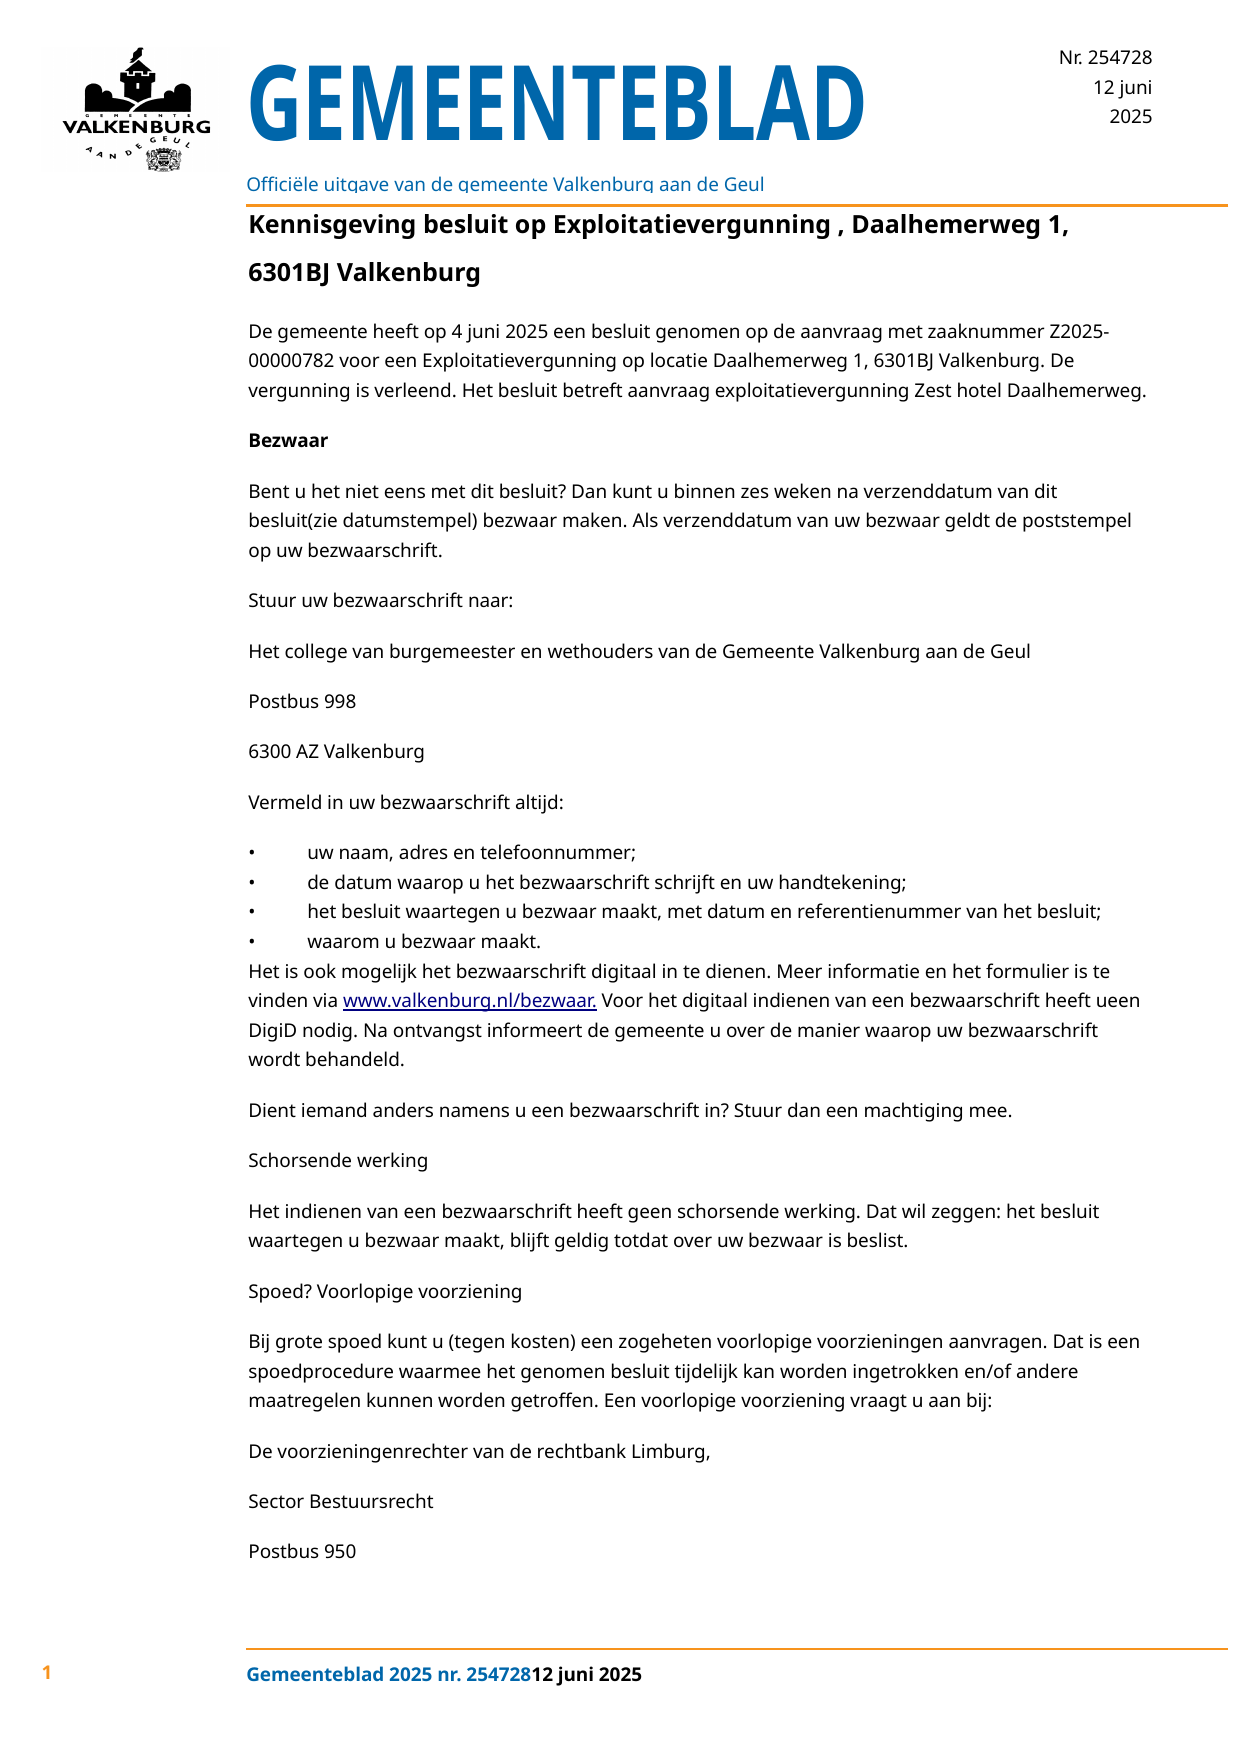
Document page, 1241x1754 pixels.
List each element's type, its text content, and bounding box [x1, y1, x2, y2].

text Bent u het niet eens met dit besluit? Dan kunt u binnen zes weken na verzenddatum van dit besluit(zie datumstempel) bezwaar maken. Als verzenddatum van uw bezwaar geldt de poststempel op uw bezwaarschrift. [248, 478, 1152, 563]
text Bezwaar [248, 427, 1152, 453]
picture [41, 47, 231, 172]
list de datum waarop u het bezwaarschrift schrijft en uw handtekening; [248, 869, 1152, 895]
text Het is ook mogelijk het bezwaarschrift digitaal in te dienen. Meer informatie en het formulier is te vinden via www.valkenburg.nl/bezwaar. Voor het digitaal indienen van een bezwaarschrift heeft ueen DigiD nodig. Na ontvangst informeert de gemeente u over de manier waarop uw bezwaarschrift wordt behandeld. [248, 958, 1152, 1072]
text Schorsende werking [248, 1147, 1152, 1173]
text Kennisgeving besluit op Exploitatievergunning , Daalhemerweg 1, 6301BJ Valkenburg [248, 207, 1152, 288]
text Postbus 998 [248, 688, 1152, 714]
text Bij grote spoed kunt u (tegen kosten) een zogeheten voorlopige voorzieningen aanvragen. Dat is een spoedprocedure waarmee het genomen besluit tijdelijk kan worden ingetrokken en/of andere maatregelen kunnen worden getroffen. Een voorlopige voorziening vraagt u aan bij: [248, 1328, 1152, 1413]
list het besluit waartegen u bezwaar maakt, met datum en referentienummer van het besluit; [248, 899, 1152, 924]
list waarom u bezwaar maakt. [248, 928, 1152, 954]
text Postbus 950 [248, 1539, 1152, 1564]
text Sector Bestuursrecht [248, 1488, 1152, 1514]
text Het college van burgemeester en wethouders van de Gemeente Valkenburg aan de Geul [248, 638, 1152, 664]
text De gemeente heeft op 4 juni 2025 een besluit genomen op de aanvraag met zaaknummer Z2025-00000782 voor een Exploitatievergunning op locatie Daalhemerweg 1, 6301BJ Valkenburg. De vergunning is verleend. Het besluit betreft aanvraag exploitatievergunning Zest hotel Daalhemerweg. [248, 318, 1152, 403]
text 6300 AZ Valkenburg [248, 739, 1152, 764]
text Vermeld in uw bezwaarschrift altijd: [248, 789, 1152, 815]
text De voorzieningenrechter van de rechtbank Limburg, [248, 1438, 1152, 1464]
text Het indienen van een bezwaarschrift heeft geen schorsende werking. Dat wil zeggen: het besluit waartegen u bezwaar maakt, blijft geldig totdat over uw bezwaar is beslist. [248, 1198, 1152, 1253]
text Stuur uw bezwaarschrift naar: [248, 587, 1152, 613]
text Dient iemand anders namens u een bezwaarschrift in? Stuur dan een machtiging mee. [248, 1097, 1152, 1123]
text Spoed? Voorlopige voorziening [248, 1278, 1152, 1304]
list uw naam, adres en telefoonnummer; [248, 839, 1152, 865]
